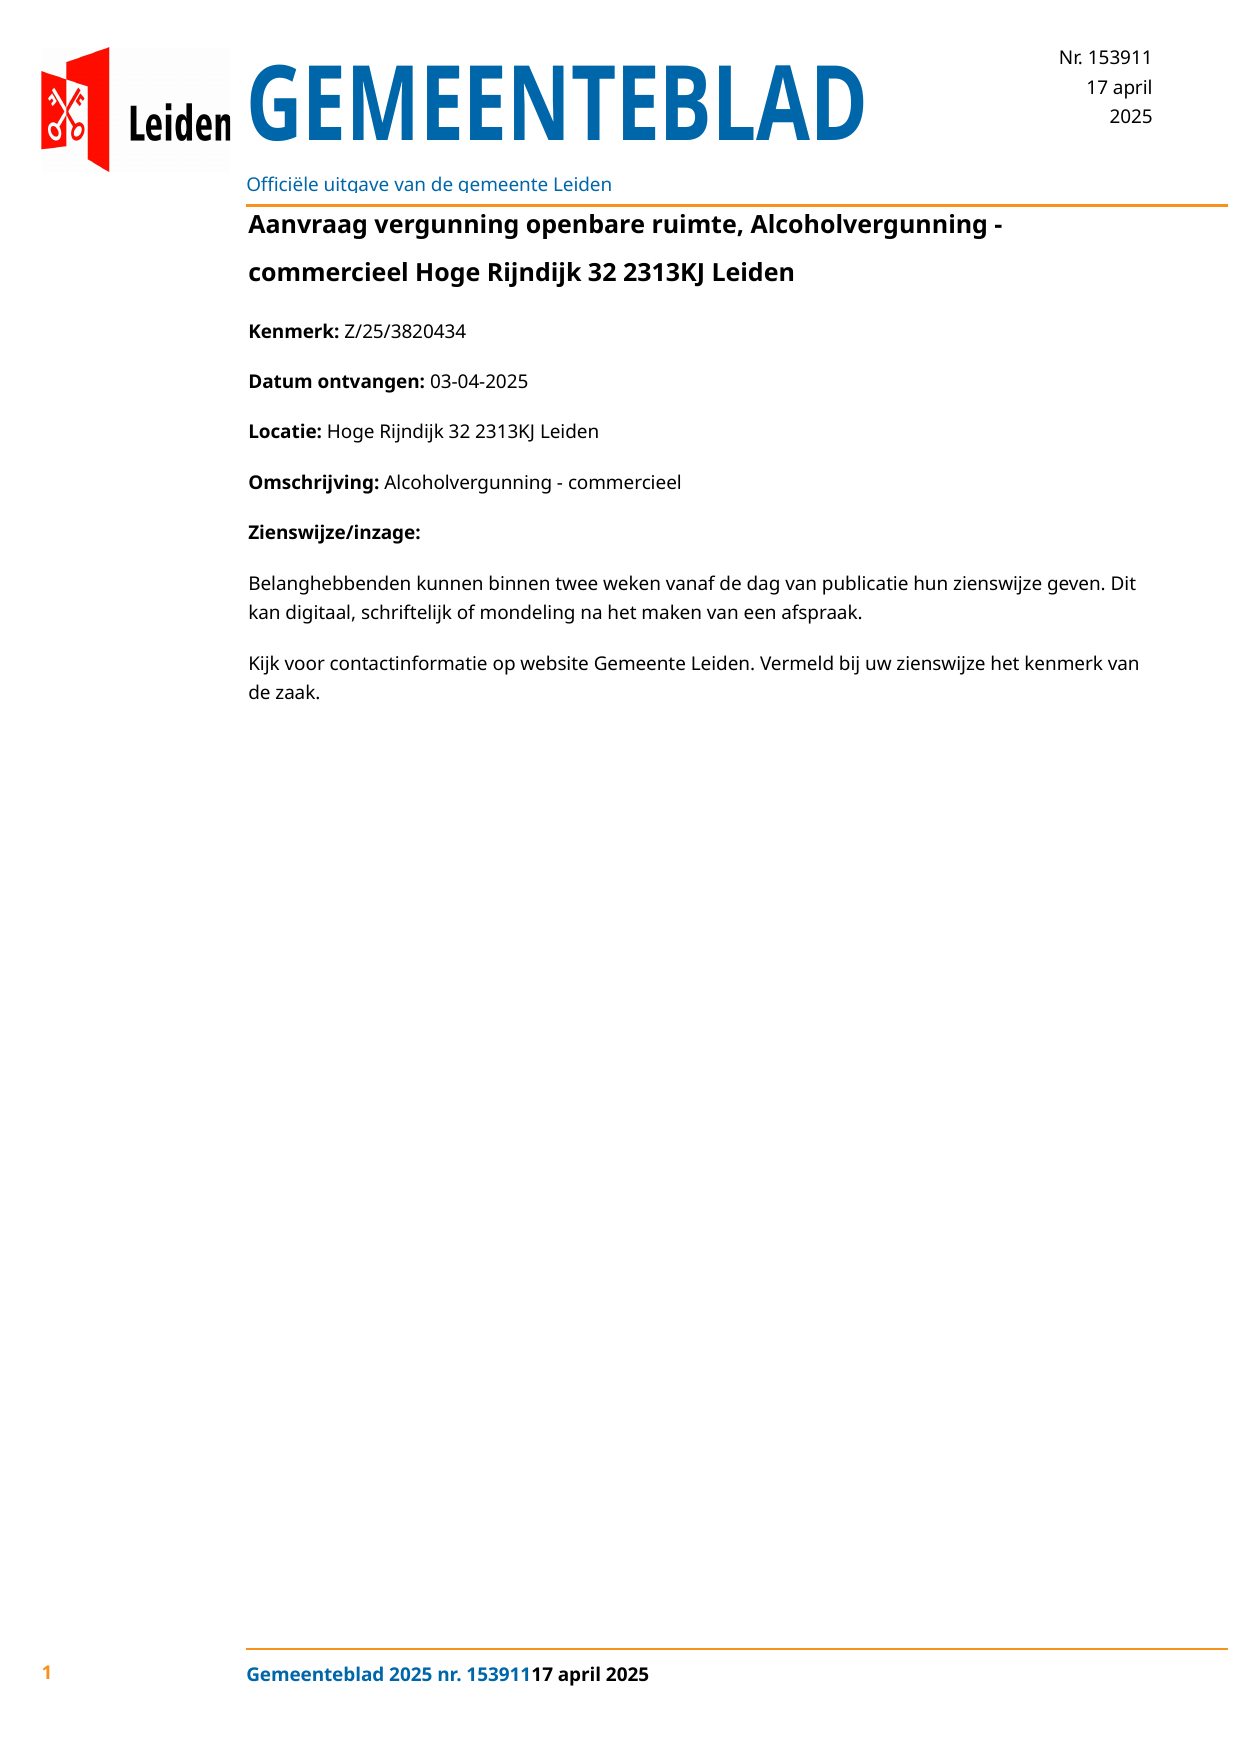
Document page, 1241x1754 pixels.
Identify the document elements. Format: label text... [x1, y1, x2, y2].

text Kijk voor contactinformatie op website Gemeente Leiden. Vermeld bij uw zienswijze het kenmerk van de zaak. [248, 650, 1152, 705]
text Belanghebbenden kunnen binnen twee weken vanaf de dag van publicatie hun zienswijze geven. Dit kan digitaal, schriftelijk of mondeling na het maken van een afspraak. [248, 570, 1152, 625]
text Locatie: Hoge Rijndijk 32 2313KJ Leiden [248, 419, 1152, 444]
text Aanvraag vergunning openbare ruimte, Alcoholvergunning - commercieel Hoge Rijndijk 32 2313KJ Leiden [248, 207, 1152, 288]
picture [41, 47, 231, 172]
text Zienswijze/inzage: [248, 519, 1152, 545]
text Kenmerk: Z/25/3820434 [248, 318, 1152, 344]
text Omschrijving: Alcoholvergunning - commercieel [248, 469, 1152, 495]
text Datum ontvangen: 03-04-2025 [248, 368, 1152, 394]
